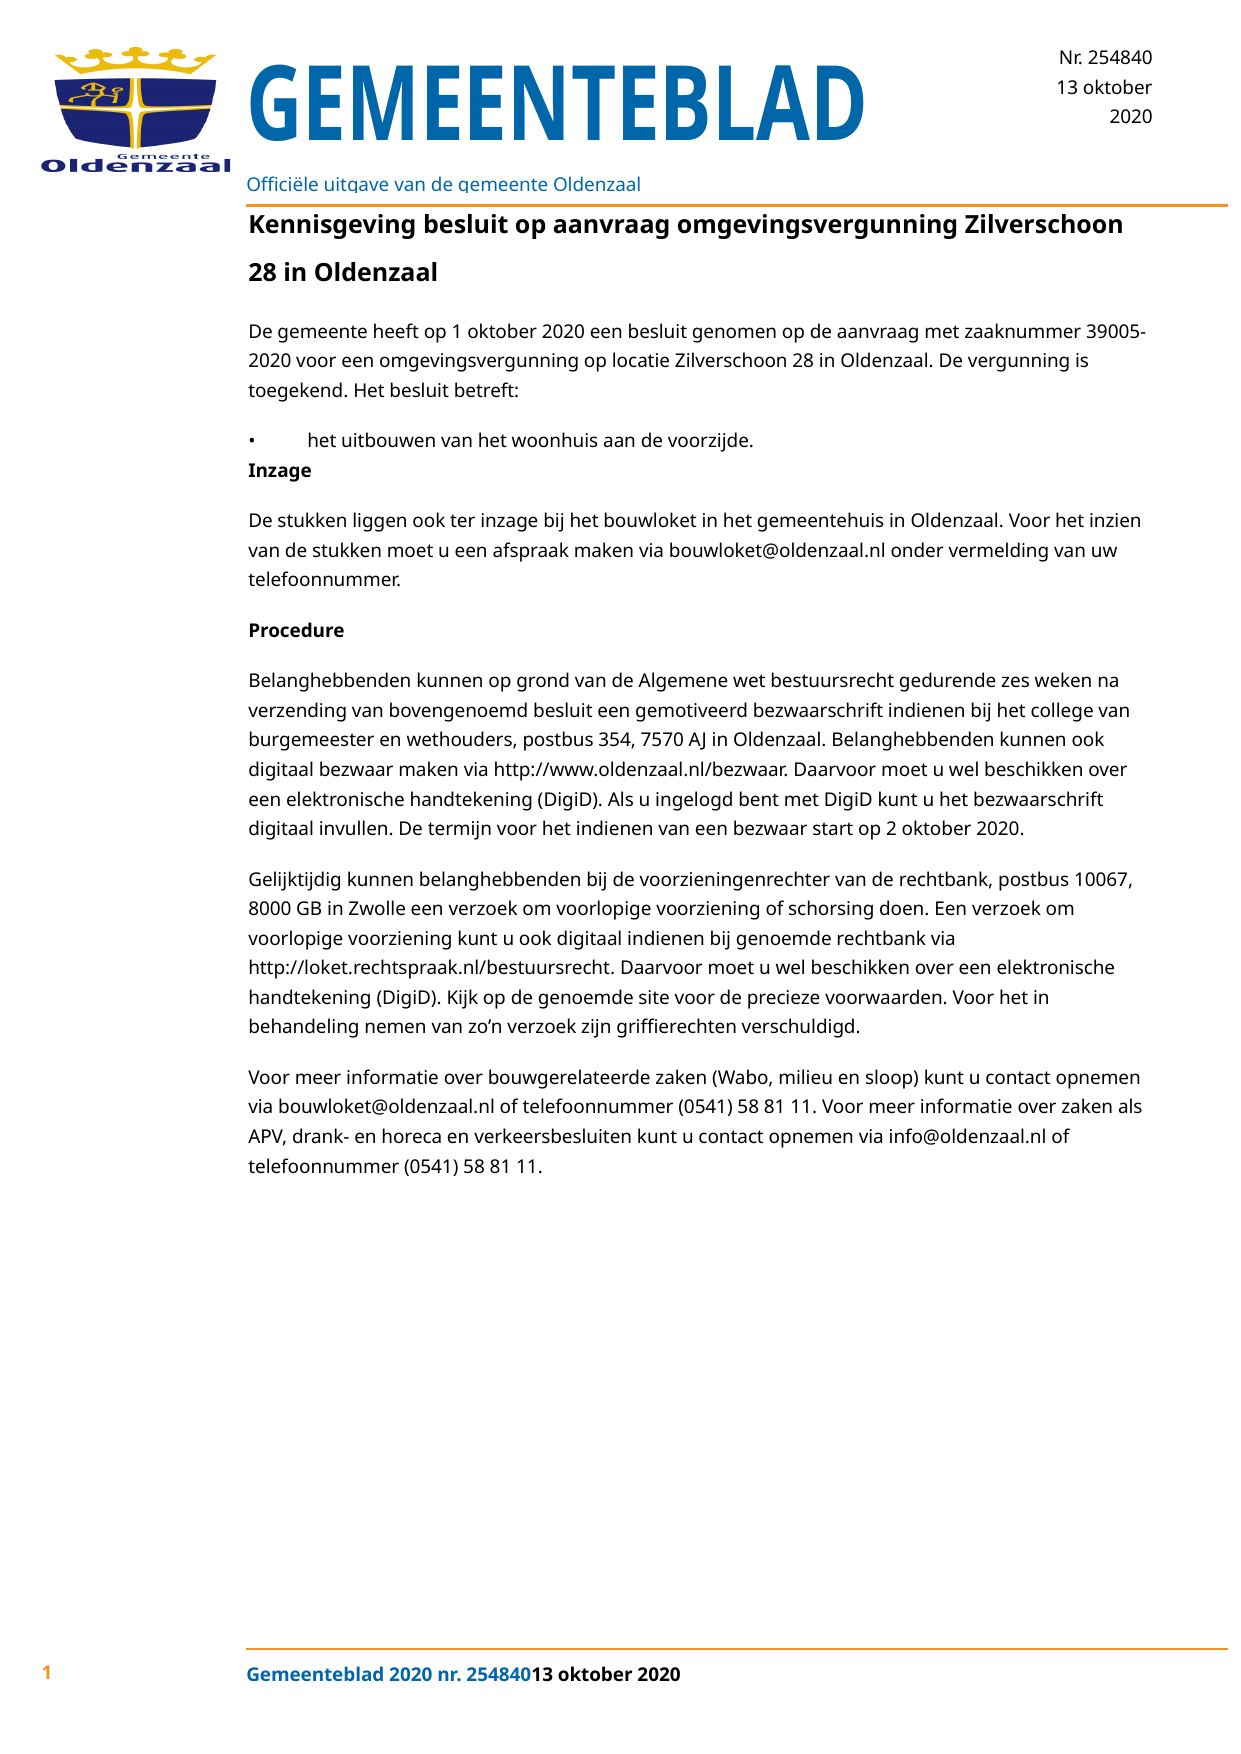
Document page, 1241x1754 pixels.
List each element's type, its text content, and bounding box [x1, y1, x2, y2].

text De gemeente heeft op 1 oktober 2020 een besluit genomen op de aanvraag met zaaknummer 39005-2020 voor een omgevingsvergunning op locatie Zilverschoon 28 in Oldenzaal. De vergunning is toegekend. Het besluit betreft: [248, 318, 1152, 403]
list het uitbouwen van het woonhuis aan de voorzijde. [248, 427, 1152, 453]
text Voor meer informatie over bouwgerelateerde zaken (Wabo, milieu en sloop) kunt u contact opnemen via bouwloket@oldenzaal.nl of telefoonnummer (0541) 58 81 11. Voor meer informatie over zaken als APV, drank- en horeca en verkeersbesluiten kunt u contact opnemen via info@oldenzaal.nl of telefoonnummer (0541) 58 81 11. [248, 1064, 1152, 1179]
text Gelijktijdig kunnen belanghebbenden bij de voorzieningenrechter van de rechtbank, postbus 10067, 8000 GB in Zwolle een verzoek om voorlopige voorziening of schorsing doen. Een verzoek om voorlopige voorziening kunt u ook digitaal indienen bij genoemde rechtbank via http://loket.rechtspraak.nl/bestuursrecht. Daarvoor moet u wel beschikken over een elektronische handtekening (DigiD). Kijk op de genoemde site voor de precieze voorwaarden. Voor het in behandeling nemen van zo’n verzoek zijn griffierechten verschuldigd. [248, 866, 1152, 1039]
text Procedure [248, 617, 1152, 643]
text Inzage [248, 457, 1152, 483]
picture [41, 47, 231, 172]
text Belanghebbenden kunnen op grond van de Algemene wet bestuursrecht gedurende zes weken na verzending van bovengenoemd besluit een gemotiveerd bezwaarschrift indienen bij het college van burgemeester en wethouders, postbus 354, 7570 AJ in Oldenzaal. Belanghebbenden kunnen ook digitaal bezwaar maken via http://www.oldenzaal.nl/bezwaar. Daarvoor moet u wel beschikken over een elektronische handtekening (DigiD). Als u ingelogd bent met DigiD kunt u het bezwaarschrift digitaal invullen. De termijn voor het indienen van een bezwaar start op 2 oktober 2020. [248, 667, 1152, 841]
text Kennisgeving besluit op aanvraag omgevingsvergunning Zilverschoon 28 in Oldenzaal [248, 207, 1152, 288]
text De stukken liggen ook ter inzage bij het bouwloket in het gemeentehuis in Oldenzaal. Voor het inzien van de stukken moet u een afspraak maken via bouwloket@oldenzaal.nl onder vermelding van uw telefoonnummer. [248, 507, 1152, 592]
